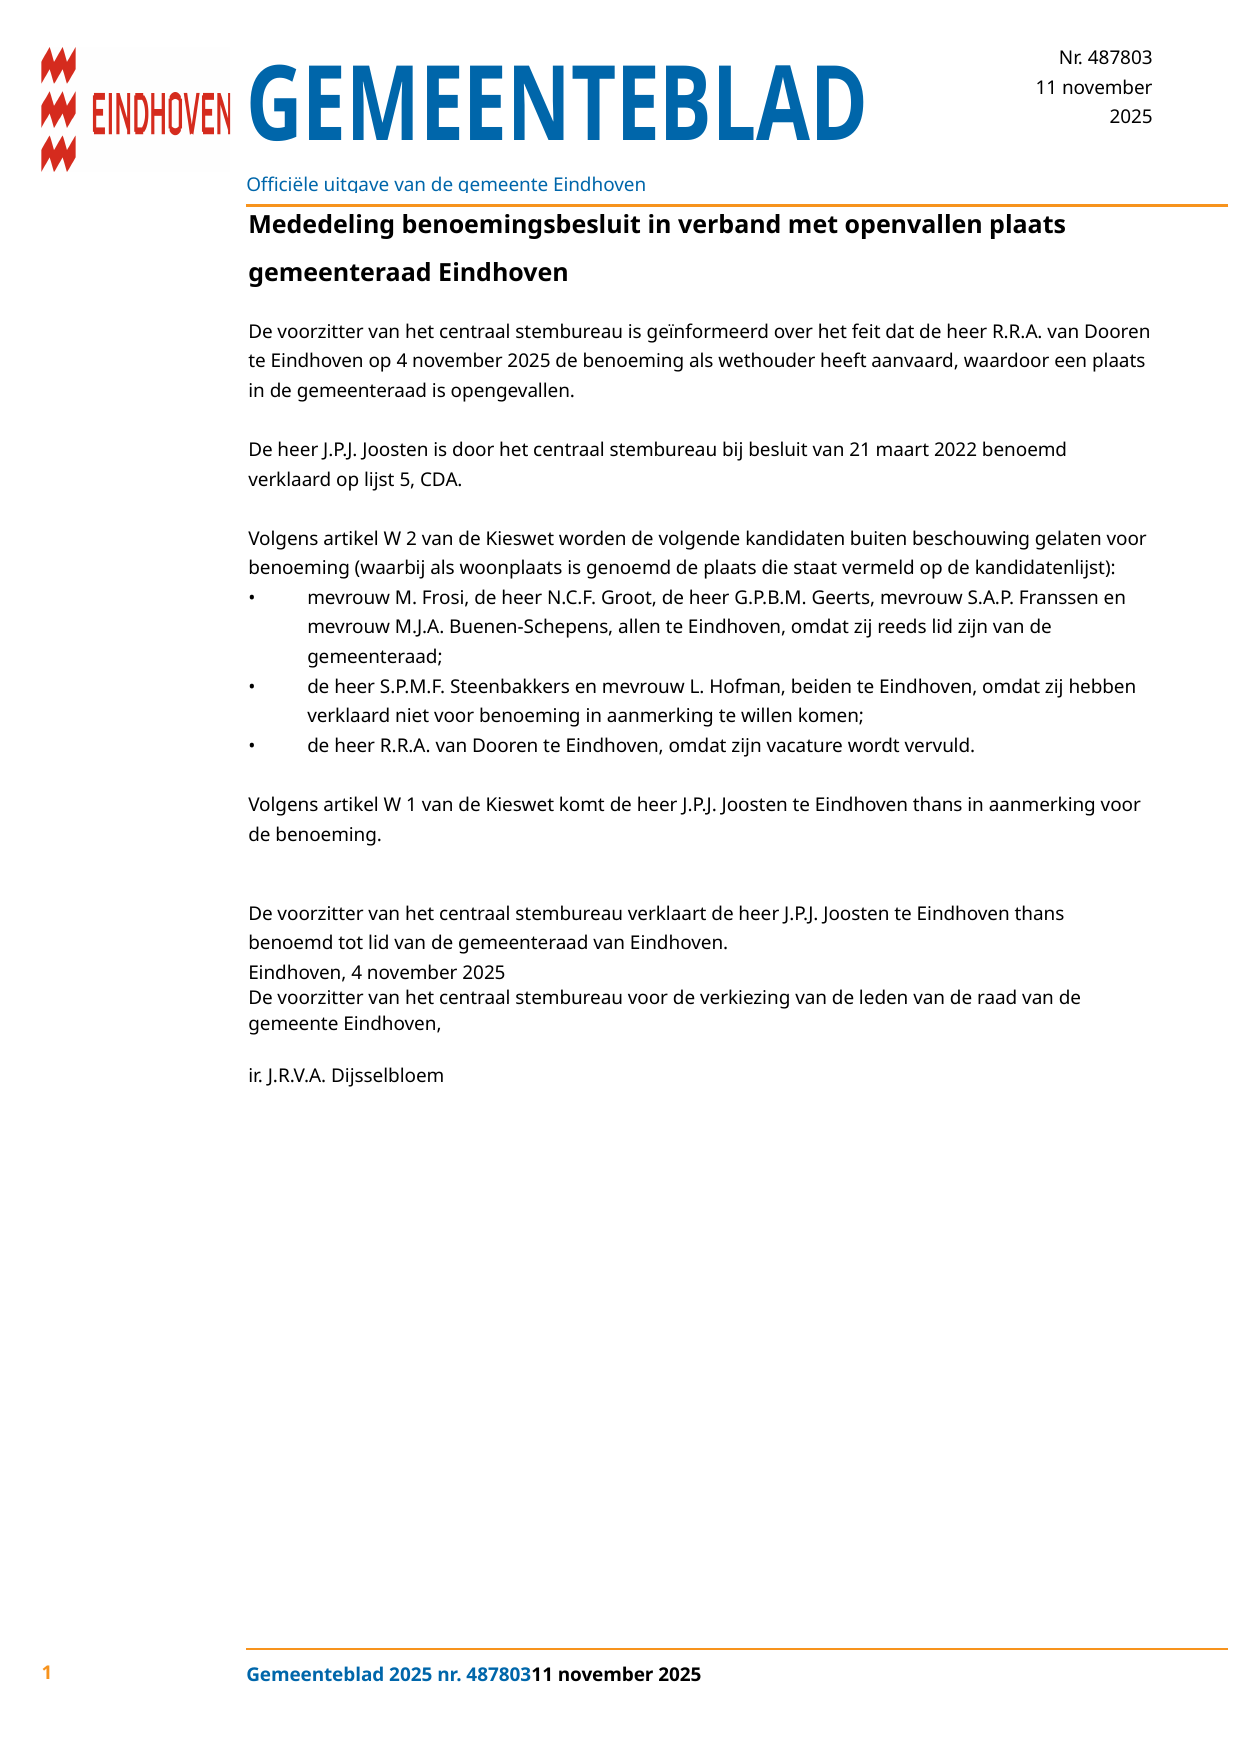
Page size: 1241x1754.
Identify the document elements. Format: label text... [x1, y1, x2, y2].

text De heer J.P.J. Joosten is door het centraal stembureau bij besluit van 21 maart 2022 benoemd verklaard op lijst 5, CDA. [248, 436, 1152, 492]
list mevrouw M. Frosi, de heer N.C.F. Groot, de heer G.P.B.M. Geerts, mevrouw S.A.P. Franssen en mevrouw M.J.A. Buenen-Schepens, allen te Eindhoven, omdat zij reeds lid zijn van de gemeenteraad; [248, 584, 1152, 669]
text Volgens artikel W 2 van de Kieswet worden de volgende kandidaten buiten beschouwing gelaten voor benoeming (waarbij als woonplaats is genoemd de plaats die staat vermeld op de kandidatenlijst): [248, 525, 1152, 580]
text Mededeling benoemingsbesluit in verband met openvallen plaats gemeenteraad Eindhoven [248, 207, 1152, 288]
text De voorzitter van het centraal stembureau verklaart de heer J.P.J. Joosten te Eindhoven thans benoemd tot lid van de gemeenteraad van Eindhoven. [248, 900, 1152, 955]
text Eindhoven, 4 november 2025 [248, 959, 1152, 984]
text De voorzitter van het centraal stembureau voor de verkiezing van de leden van de raad van de gemeente Eindhoven, [248, 984, 1152, 1036]
list de heer S.P.M.F. Steenbakkers en mevrouw L. Hofman, beiden te Eindhoven, omdat zij hebben verklaard niet voor benoeming in aanmerking te willen komen; [248, 673, 1152, 728]
list de heer R.R.A. van Dooren te Eindhoven, omdat zijn vacature wordt vervuld. [248, 732, 1152, 758]
text De voorzitter van het centraal stembureau is geïnformeerd over het feit dat de heer R.R.A. van Dooren te Eindhoven op 4 november 2025 de benoeming als wethouder heeft aanvaard, waardoor een plaats in de gemeenteraad is opengevallen. [248, 318, 1152, 403]
text ir. J.R.V.A. Dijsselbloem [248, 1062, 1152, 1087]
text Volgens artikel W 1 van de Kieswet komt de heer J.P.J. Joosten te Eindhoven thans in aanmerking voor de benoeming. [248, 791, 1152, 847]
picture [41, 47, 231, 172]
